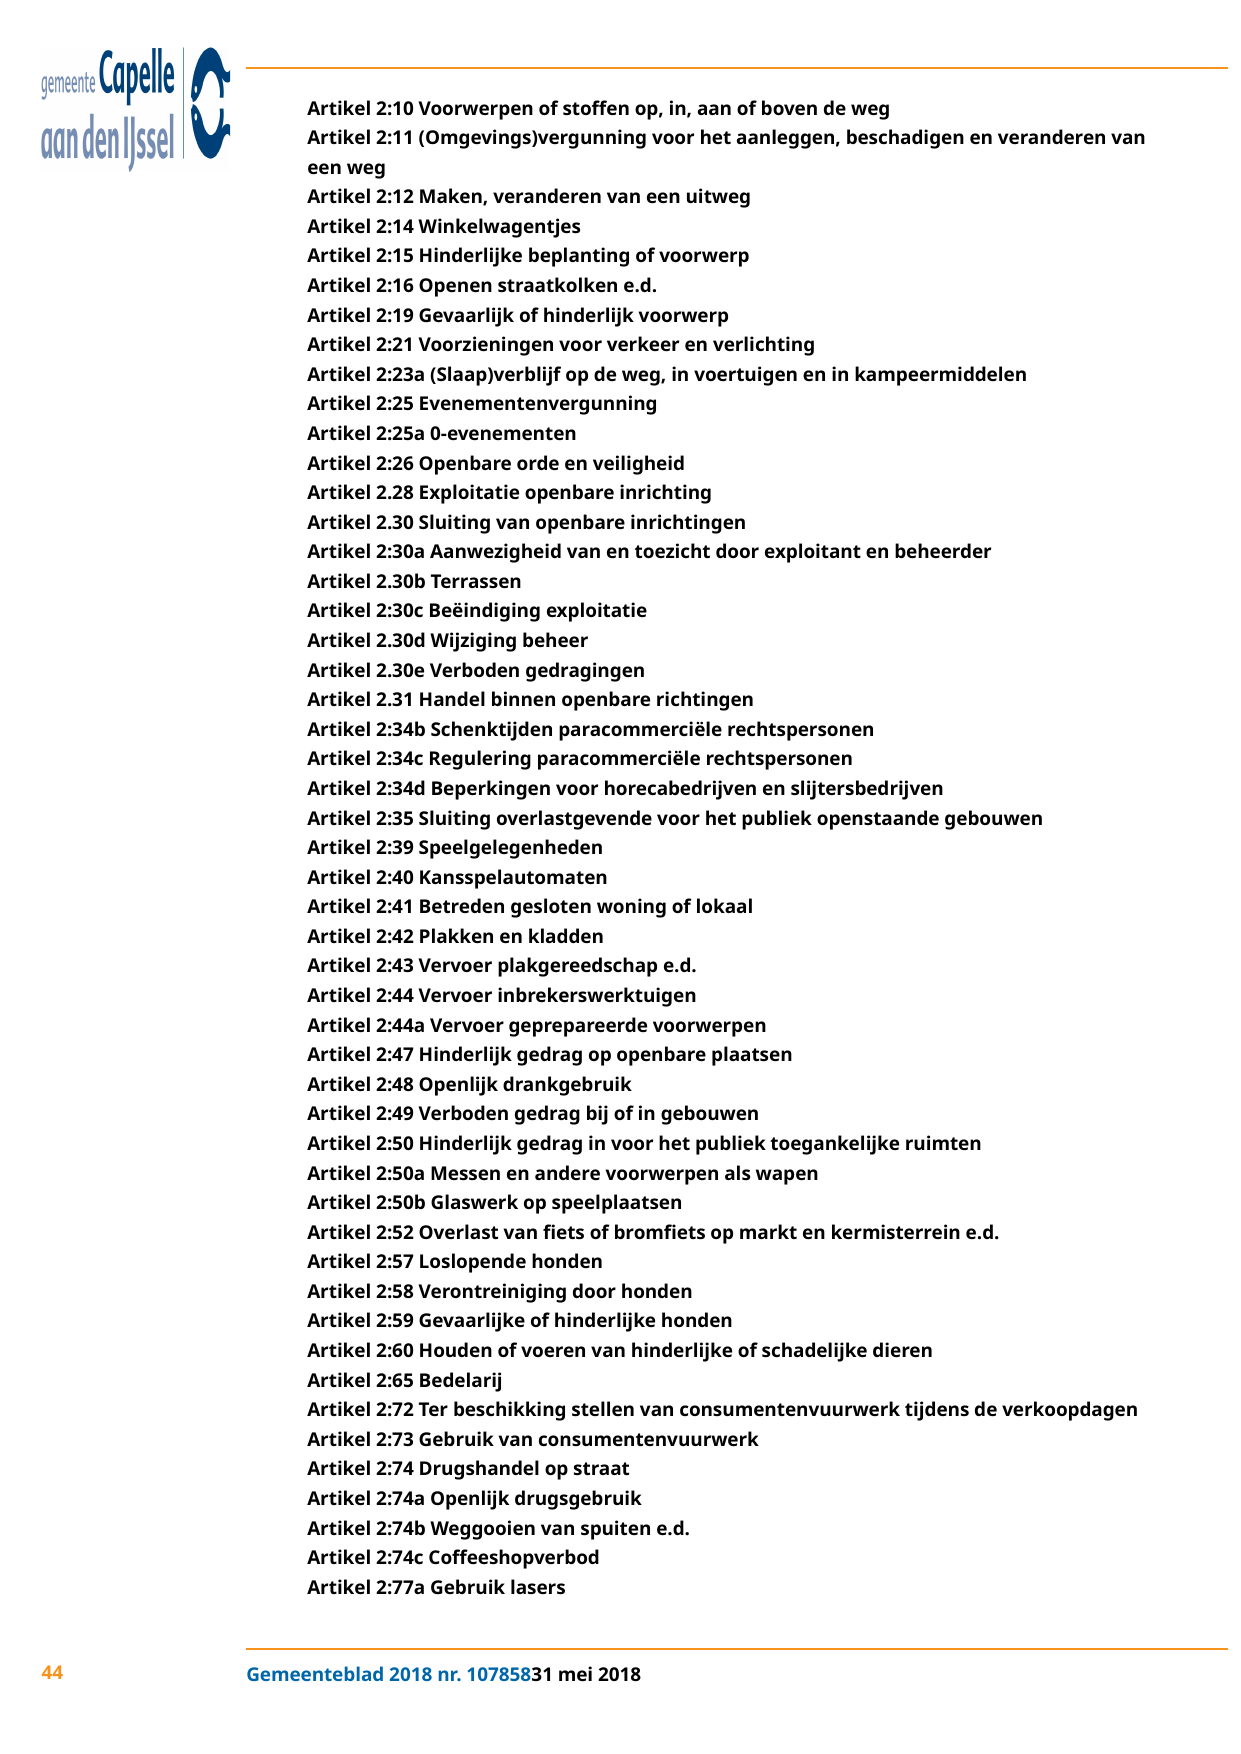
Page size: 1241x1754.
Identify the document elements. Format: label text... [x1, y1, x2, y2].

list Artikel 2:77a Gebruik lasers [248, 1574, 1152, 1600]
list Artikel 2:35 Sluiting overlastgevende voor het publiek openstaande gebouwen [248, 805, 1152, 831]
list Artikel 2:57 Loslopende honden [248, 1248, 1152, 1274]
list Artikel 2:65 Bedelarij [248, 1367, 1152, 1393]
list Artikel 2:44 Vervoer inbrekerswerktuigen [248, 982, 1152, 1008]
list Artikel 2:50a Messen en andere voorwerpen als wapen [248, 1160, 1152, 1186]
list Artikel 2:19 Gevaarlijk of hinderlijk voorwerp [248, 302, 1152, 328]
list Artikel 2:34c Regulering paracommerciële rechtspersonen [248, 746, 1152, 771]
list Artikel 2.30e Verboden gedragingen [248, 657, 1152, 683]
list Artikel 2:14 Winkelwagentjes [248, 213, 1152, 239]
list Artikel 2:58 Verontreiniging door honden [248, 1278, 1152, 1304]
list Artikel 2:26 Openbare orde en veiligheid [248, 450, 1152, 476]
list Artikel 2:74b Weggooien van spuiten e.d. [248, 1515, 1152, 1541]
list Artikel 2:74a Openlijk drugsgebruik [248, 1485, 1152, 1511]
list Artikel 2.31 Handel binnen openbare richtingen [248, 686, 1152, 712]
list Artikel 2:60 Houden of voeren van hinderlijke of schadelijke dieren [248, 1337, 1152, 1363]
list Artikel 2:49 Verboden gedrag bij of in gebouwen [248, 1101, 1152, 1126]
list Artikel 2:30a Aanwezigheid van en toezicht door exploitant en beheerder [248, 538, 1152, 564]
list Artikel 2.30d Wijziging beheer [248, 627, 1152, 653]
list Artikel 2:74 Drugshandel op straat [248, 1456, 1152, 1481]
list Artikel 2:47 Hinderlijk gedrag op openbare plaatsen [248, 1041, 1152, 1067]
list Artikel 2:34d Beperkingen voor horecabedrijven en slijtersbedrijven [248, 775, 1152, 801]
list Artikel 2:34b Schenktijden paracommerciële rechtspersonen [248, 716, 1152, 742]
list Artikel 2:15 Hinderlijke beplanting of voorwerp [248, 243, 1152, 268]
list Artikel 2:25a 0-evenementen [248, 420, 1152, 446]
list Artikel 2:43 Vervoer plakgereedschap e.d. [248, 953, 1152, 978]
list Artikel 2:30c Beëindiging exploitatie [248, 598, 1152, 623]
list Artikel 2:12 Maken, veranderen van een uitweg [248, 183, 1152, 209]
list Artikel 2.28 Exploitatie openbare inrichting [248, 479, 1152, 505]
list Artikel 2:11 (Omgevings)vergunning voor het aanleggen, beschadigen en veranderen van een weg [248, 124, 1152, 180]
list Artikel 2.30 Sluiting van openbare inrichtingen [248, 509, 1152, 535]
list Artikel 2:48 Openlijk drankgebruik [248, 1071, 1152, 1097]
list Artikel 2:50b Glaswerk op speelplaatsen [248, 1189, 1152, 1215]
list Artikel 2:73 Gebruik van consumentenvuurwerk [248, 1426, 1152, 1452]
list Artikel 2:41 Betreden gesloten woning of lokaal [248, 893, 1152, 919]
list Artikel 2:52 Overlast van fiets of bromfiets op markt en kermisterrein e.d. [248, 1219, 1152, 1245]
list Artikel 2:39 Speelgelegenheden [248, 834, 1152, 860]
list Artikel 2.30b Terrassen [248, 568, 1152, 594]
list Artikel 2:44a Vervoer geprepareerde voorwerpen [248, 1012, 1152, 1038]
list Artikel 2:10 Voorwerpen of stoffen op, in, aan of boven de weg [248, 95, 1152, 121]
list Artikel 2:25 Evenementenvergunning [248, 391, 1152, 416]
picture [41, 47, 231, 172]
list Artikel 2:40 Kansspelautomaten [248, 864, 1152, 890]
list Artikel 2:59 Gevaarlijke of hinderlijke honden [248, 1308, 1152, 1333]
list Artikel 2:23a (Slaap)verblijf op de weg, in voertuigen en in kampeermiddelen [248, 361, 1152, 387]
list Artikel 2:50 Hinderlijk gedrag in voor het publiek toegankelijke ruimten [248, 1130, 1152, 1156]
list Artikel 2:74c Coffeeshopverbod [248, 1544, 1152, 1570]
list Artikel 2:72 Ter beschikking stellen van consumentenvuurwerk tijdens de verkoopdagen [248, 1396, 1152, 1422]
list Artikel 2:16 Openen straatkolken e.d. [248, 272, 1152, 298]
list Artikel 2:42 Plakken en kladden [248, 923, 1152, 949]
list Artikel 2:21 Voorzieningen voor verkeer en verlichting [248, 331, 1152, 357]
